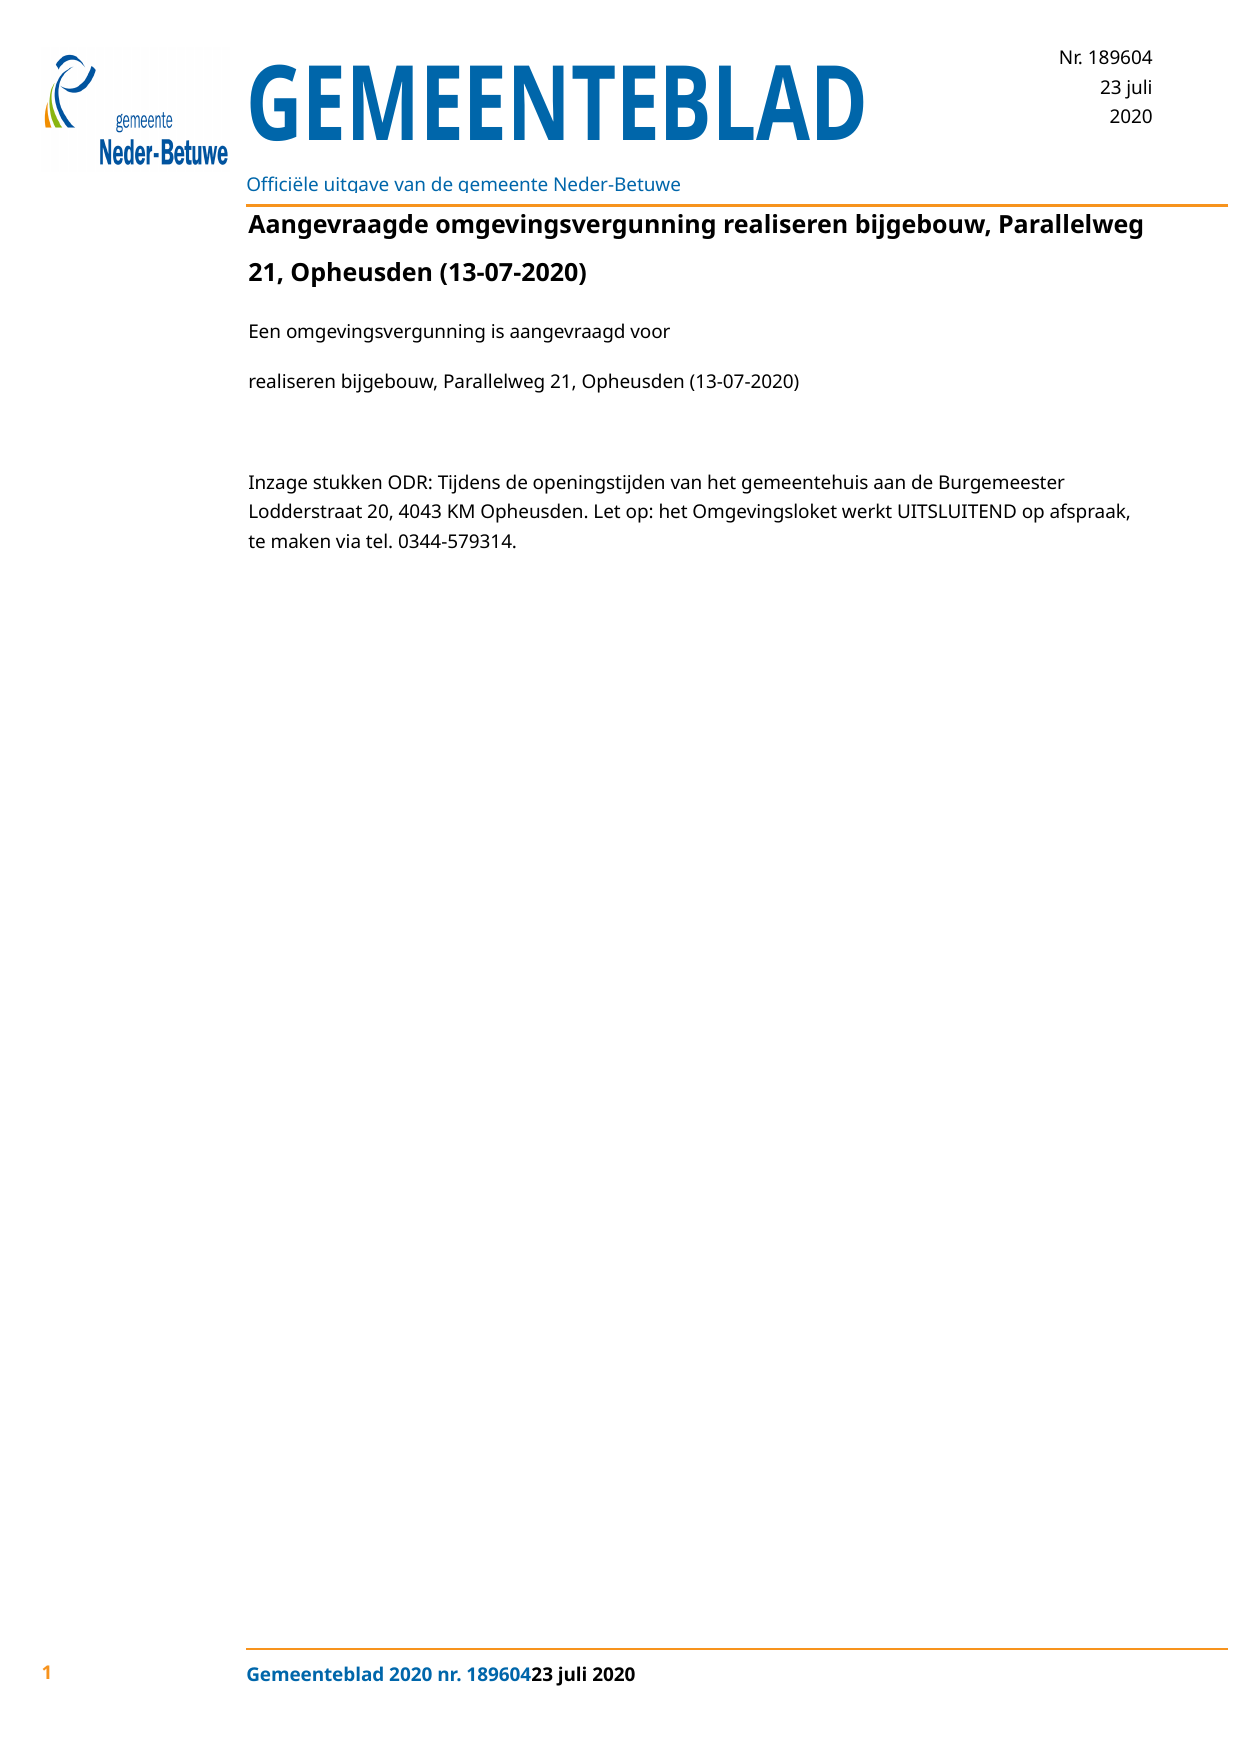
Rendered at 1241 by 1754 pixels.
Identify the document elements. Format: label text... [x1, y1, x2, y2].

text realiseren bijgebouw, Parallelweg 21, Opheusden (13-07-2020) [248, 368, 1152, 394]
text Een omgevingsvergunning is aangevraagd voor [248, 318, 1152, 344]
text Inzage stukken ODR: Tijdens de openingstijden van het gemeentehuis aan de Burgemeester Lodderstraat 20, 4043 KM Opheusden. Let op: het Omgevingsloket werkt UITSLUITEND op afspraak, te maken via tel. 0344-579314. [248, 469, 1152, 554]
picture [41, 47, 231, 172]
text Aangevraagde omgevingsvergunning realiseren bijgebouw, Parallelweg 21, Opheusden (13-07-2020) [248, 207, 1152, 288]
